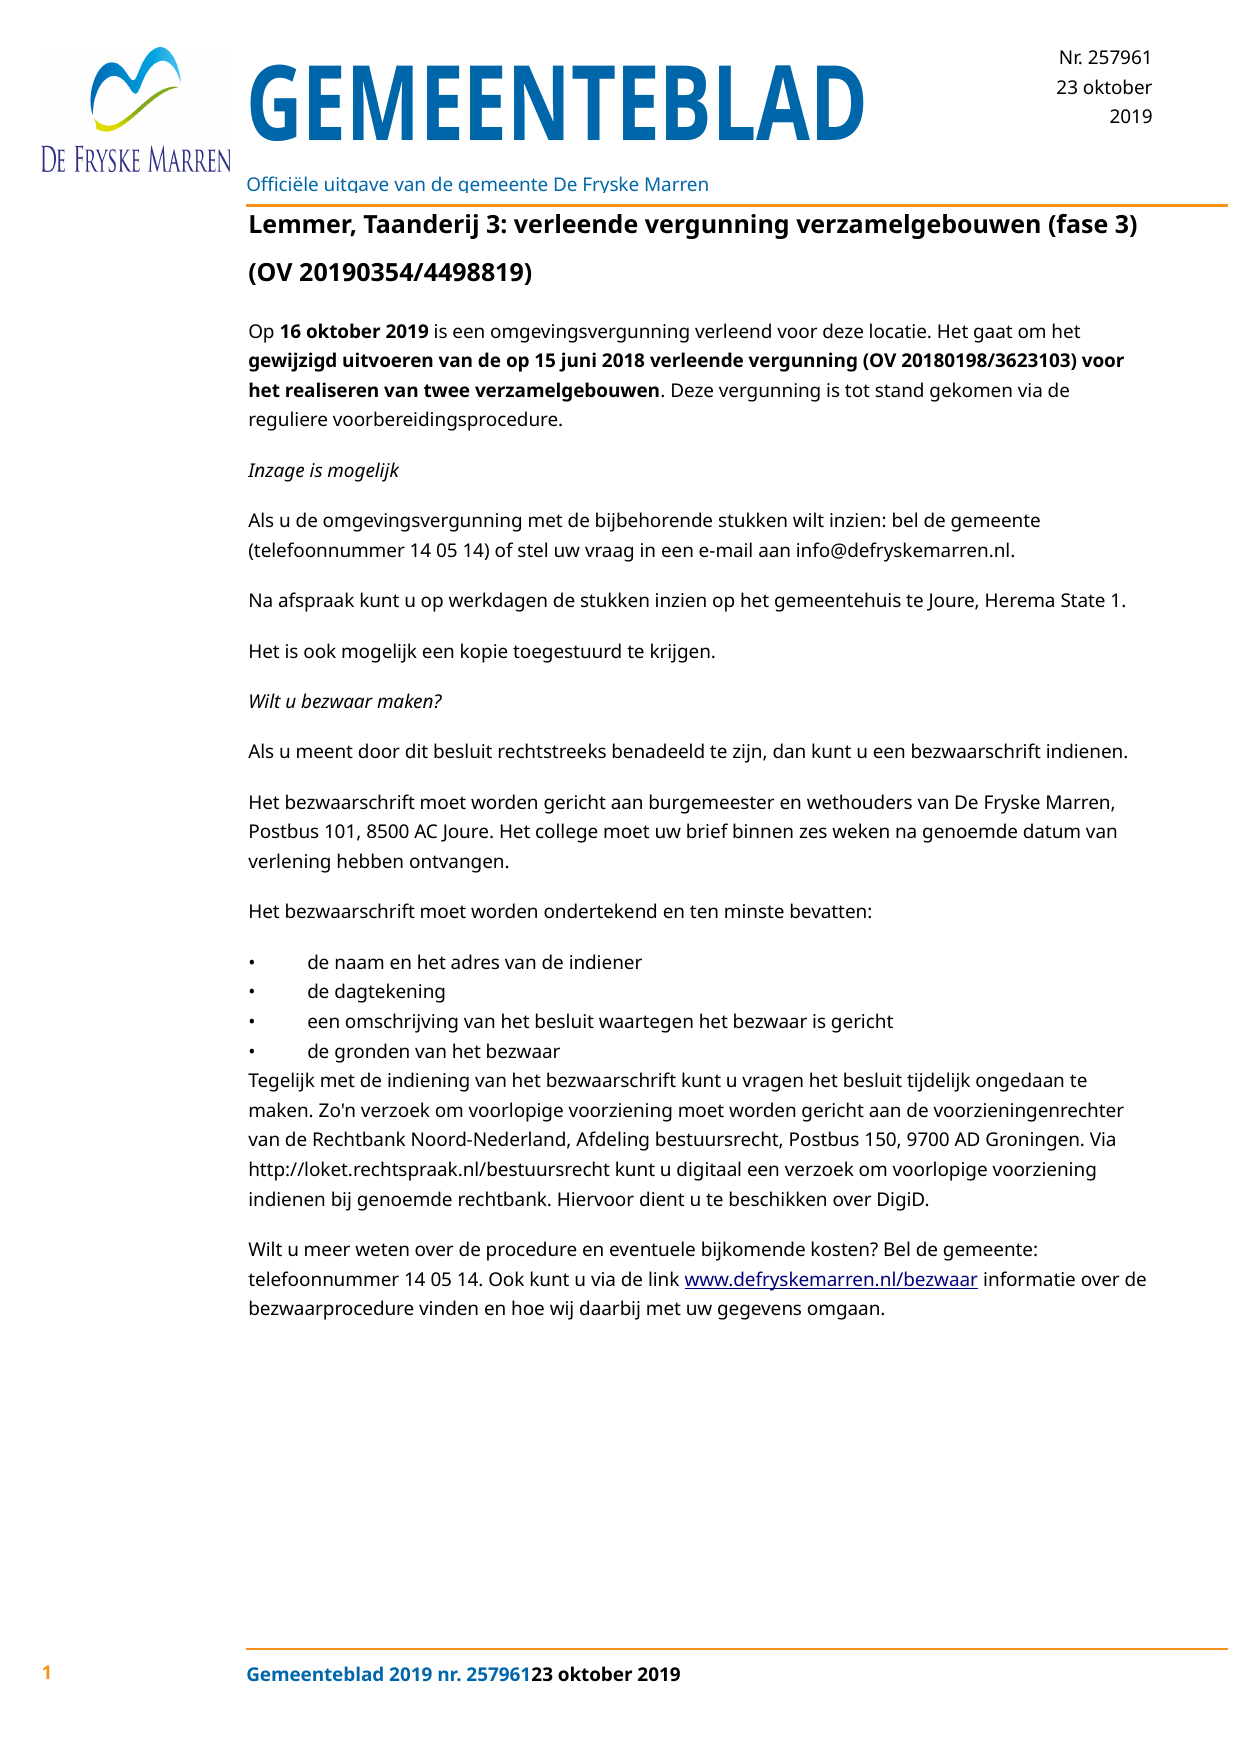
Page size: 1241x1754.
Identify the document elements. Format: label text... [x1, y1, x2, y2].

text Inzage is mogelijk [248, 457, 1152, 483]
text Lemmer, Taanderij 3: verleende vergunning verzamelgebouwen (fase 3) (OV 20190354/4498819) [248, 207, 1152, 288]
list de dagtekening [248, 979, 1152, 1004]
text Op 16 oktober 2019 is een omgevingsvergunning verleend voor deze locatie. Het gaat om het gewijzigd uitvoeren van de op 15 juni 2018 verleende vergunning (OV 20180198/3623103) voor het realiseren van twee verzamelgebouwen. Deze vergunning is tot stand gekomen via de reguliere voorbereidingsprocedure. [248, 318, 1152, 432]
text Na afspraak kunt u op werkdagen de stukken inzien op het gemeentehuis te Joure, Herema State 1. [248, 587, 1152, 613]
text Wilt u meer weten over de procedure en eventuele bijkomende kosten? Bel de gemeente: telefoonnummer 14 05 14. Ook kunt u via de link www.defryskemarren.nl/bezwaar informatie over de bezwaarprocedure vinden en hoe wij daarbij met uw gegevens omgaan. [248, 1236, 1152, 1321]
text Als u de omgevingsvergunning met de bijbehorende stukken wilt inzien: bel de gemeente (telefoonnummer 14 05 14) of stel uw vraag in een e-mail aan info@defryskemarren.nl. [248, 507, 1152, 563]
text Het is ook mogelijk een kopie toegestuurd te krijgen. [248, 638, 1152, 664]
list de gronden van het bezwaar [248, 1038, 1152, 1064]
list de naam en het adres van de indiener [248, 949, 1152, 975]
text Tegelijk met de indiening van het bezwaarschrift kunt u vragen het besluit tijdelijk ongedaan te maken. Zo'n verzoek om voorlopige voorziening moet worden gericht aan de voorzieningenrechter van de Rechtbank Noord-Nederland, Afdeling bestuursrecht, Postbus 150, 9700 AD Groningen. Via http://loket.rechtspraak.nl/bestuursrecht kunt u digitaal een verzoek om voorlopige voorziening indienen bij genoemde rechtbank. Hiervoor dient u te beschikken over DigiD. [248, 1067, 1152, 1212]
text Het bezwaarschrift moet worden ondertekend en ten minste bevatten: [248, 899, 1152, 924]
text Het bezwaarschrift moet worden gericht aan burgemeester en wethouders van De Fryske Marren, Postbus 101, 8500 AC Joure. Het college moet uw brief binnen zes weken na genoemde datum van verlening hebben ontvangen. [248, 789, 1152, 874]
list een omschrijving van het besluit waartegen het bezwaar is gericht [248, 1008, 1152, 1034]
picture [41, 47, 231, 172]
text Wilt u bezwaar maken? [248, 688, 1152, 714]
text Als u meent door dit besluit rechtstreeks benadeeld te zijn, dan kunt u een bezwaarschrift indienen. [248, 739, 1152, 764]
